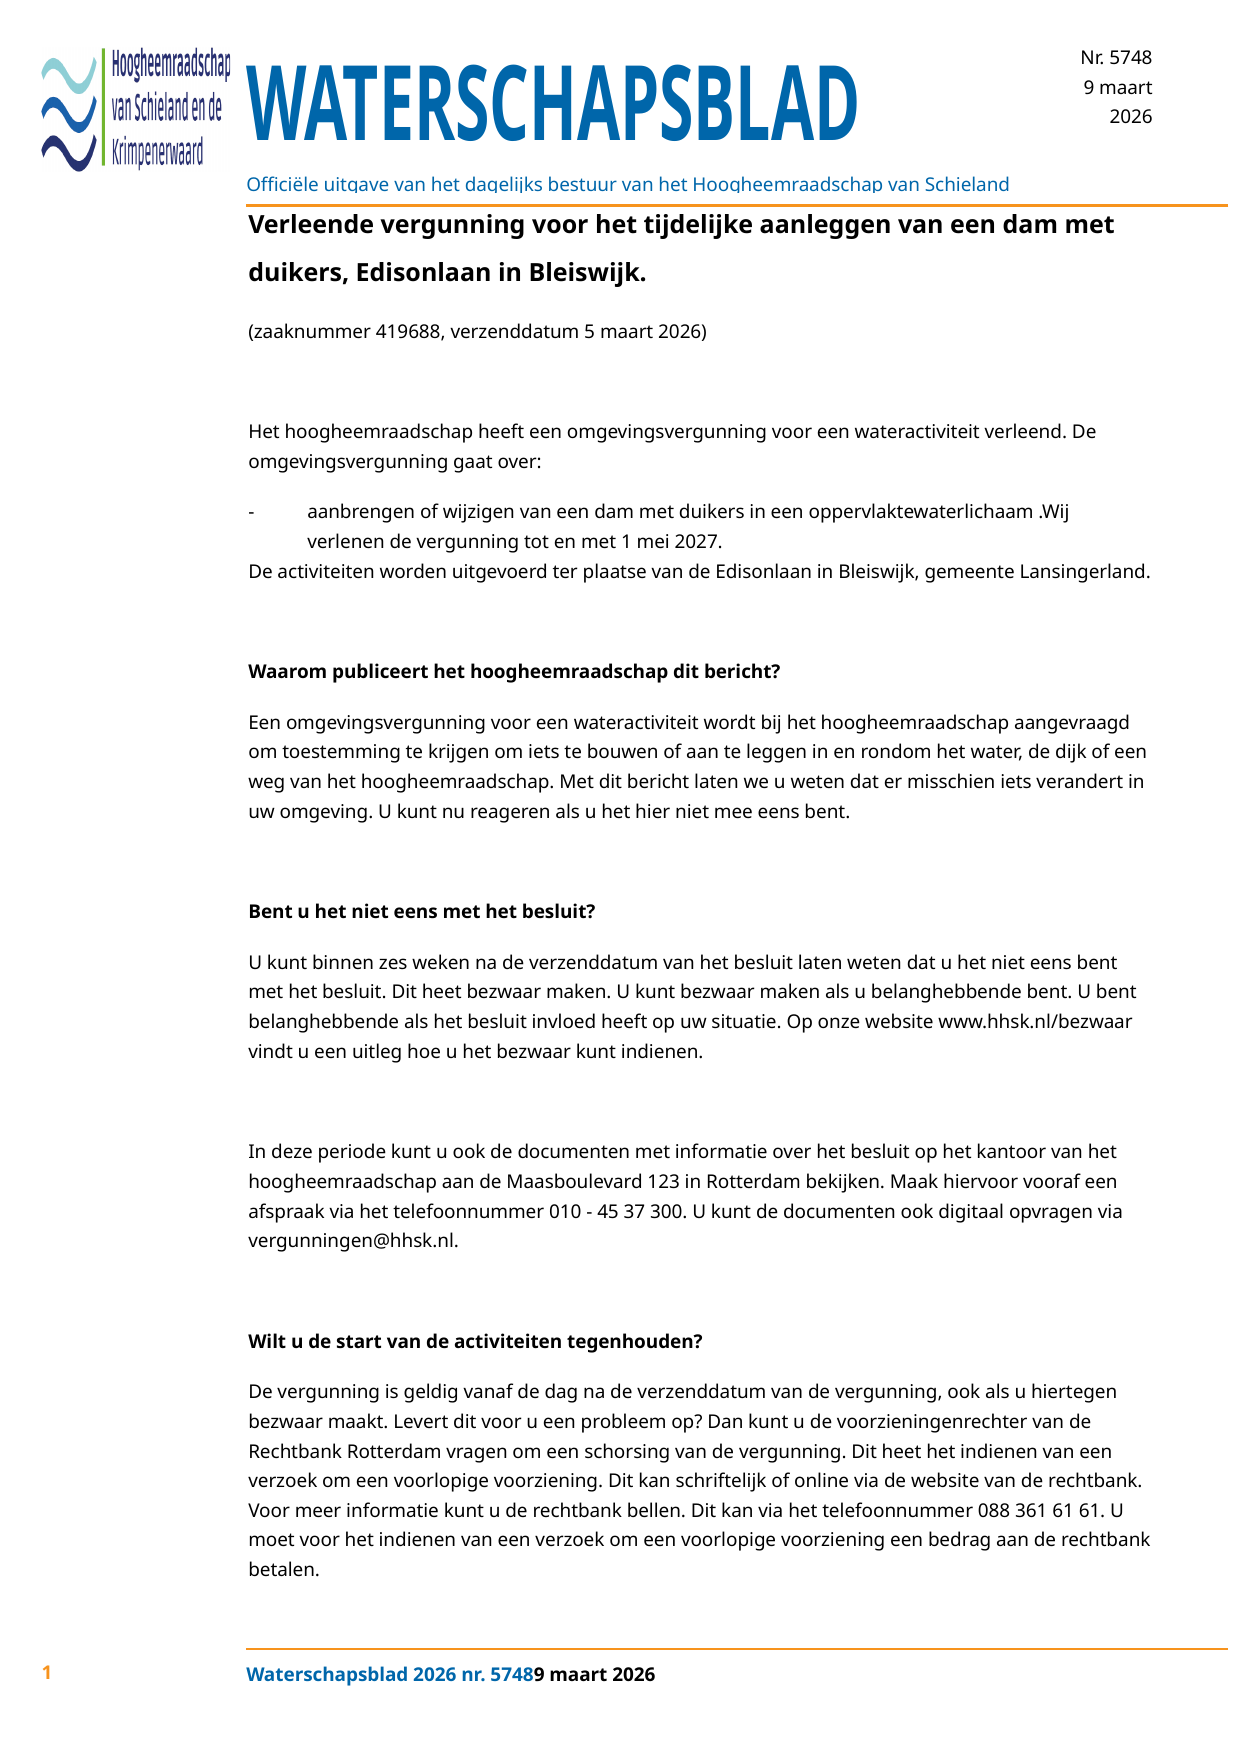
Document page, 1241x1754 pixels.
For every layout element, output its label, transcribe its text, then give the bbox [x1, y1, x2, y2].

picture [41, 47, 231, 172]
text De vergunning is geldig vanaf de dag na de verzenddatum van de vergunning, ook als u hiertegen bezwaar maakt. Levert dit voor u een probleem op? Dan kunt u de voorzieningenrechter van de Rechtbank Rotterdam vragen om een schorsing van de vergunning. Dit heet het indienen van een verzoek om een voorlopige voorziening. Dit kan schriftelijk of online via de website van de rechtbank. Voor meer informatie kunt u de rechtbank bellen. Dit kan via het telefoonnummer 088 361 61 61. U moet voor het indienen van een verzoek om een voorlopige voorziening een bedrag aan de rechtbank betalen. [248, 1379, 1152, 1582]
text In deze periode kunt u ook de documenten met informatie over het besluit op het kantoor van het hoogheemraadschap aan de Maasboulevard 123 in Rotterdam bekijken. Maak hiervoor vooraf een afspraak via het telefoonnummer 010 - 45 37 300. U kunt de documenten ook digitaal opvragen via vergunningen@hhsk.nl. [248, 1139, 1152, 1253]
text Verleende vergunning voor het tijdelijke aanleggen van een dam met duikers, Edisonlaan in Bleiswijk. [248, 207, 1152, 288]
text De activiteiten worden uitgevoerd ter plaatse van de Edisonlaan in Bleiswijk, gemeente Lansingerland. [248, 558, 1152, 584]
text Bent u het niet eens met het besluit? [248, 899, 1152, 924]
text Waarom publiceert het hoogheemraadschap dit bericht? [248, 659, 1152, 684]
list aanbrengen of wijzigen van een dam met duikers in een oppervlaktewaterlichaam .Wij verlenen de vergunning tot en met 1 mei 2027. [248, 499, 1152, 554]
text (zaaknummer 419688, verzenddatum 5 maart 2026) [248, 318, 1152, 344]
text Wilt u de start van de activiteiten tegenhouden? [248, 1328, 1152, 1354]
text Het hoogheemraadschap heeft een omgevingsvergunning voor een wateractiviteit verleend. De omgevingsvergunning gaat over: [248, 419, 1152, 474]
text Een omgevingsvergunning voor een wateractiviteit wordt bij het hoogheemraadschap aangevraagd om toestemming te krijgen om iets te bouwen of aan te leggen in en rondom het water, de dijk of een weg van het hoogheemraadschap. Met dit bericht laten we u weten dat er misschien iets verandert in uw omgeving. U kunt nu reageren als u het hier niet mee eens bent. [248, 709, 1152, 824]
text U kunt binnen zes weken na de verzenddatum van het besluit laten weten dat u het niet eens bent met het besluit. Dit heet bezwaar maken. U kunt bezwaar maken als u belanghebbende bent. U bent belanghebbende als het besluit invloed heeft op uw situatie. Op onze website www.hhsk.nl/bezwaar vindt u een uitleg hoe u het bezwaar kunt indienen. [248, 949, 1152, 1064]
